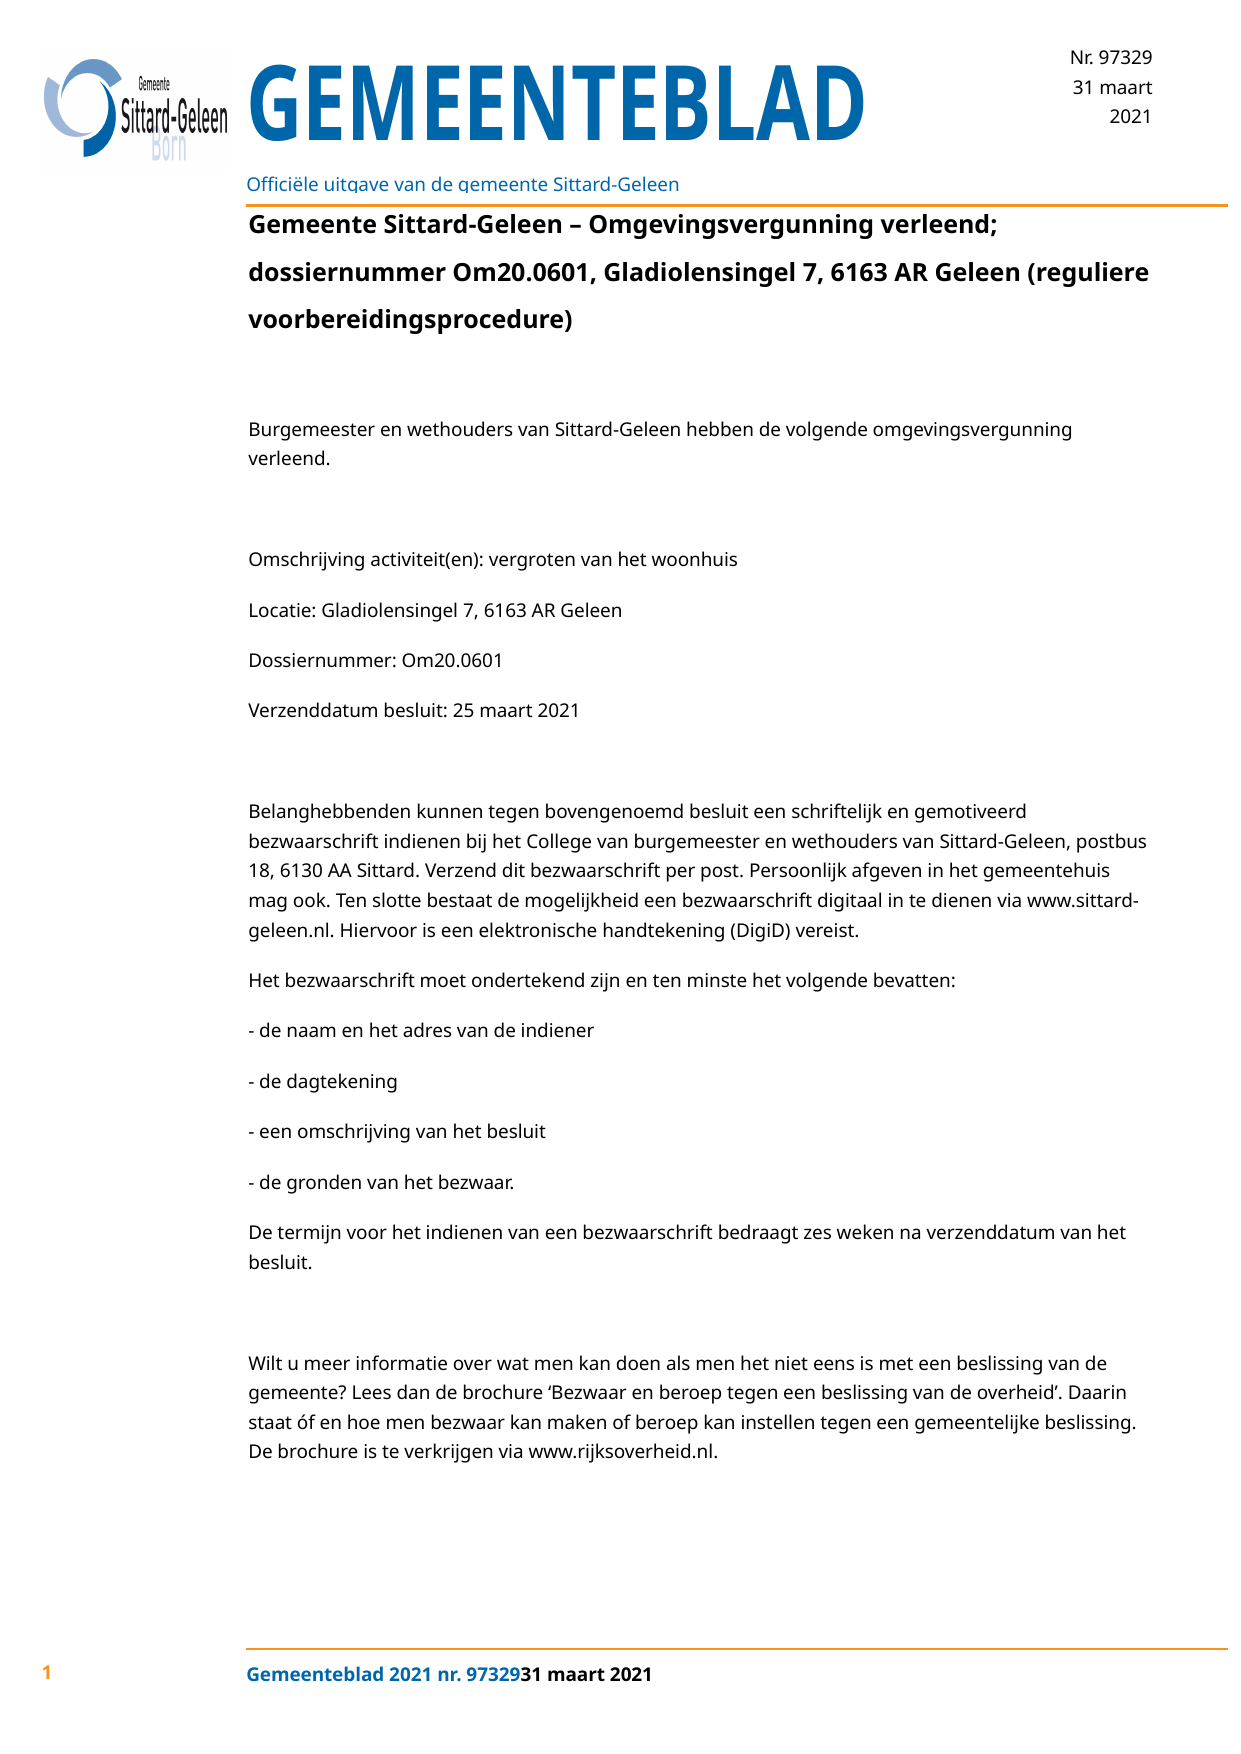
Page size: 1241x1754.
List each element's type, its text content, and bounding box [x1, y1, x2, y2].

text De termijn voor het indienen van een bezwaarschrift bedraagt zes weken na verzenddatum van het besluit. [248, 1219, 1152, 1274]
text Verzenddatum besluit: 25 maart 2021 [248, 698, 1152, 723]
text - de gronden van het bezwaar. [248, 1169, 1152, 1194]
text Gemeente Sittard-Geleen – Omgevingsvergunning verleend; dossiernummer Om20.0601, Gladiolensingel 7, 6163 AR Geleen (reguliere voorbereidingsprocedure) [248, 207, 1152, 336]
text Locatie: Gladiolensingel 7, 6163 AR Geleen [248, 597, 1152, 622]
text Wilt u meer informatie over wat men kan doen als men het niet eens is met een beslissing van de gemeente? Lees dan de brochure ‘Bezwaar en beroep tegen een beslissing van de overheid’. Daarin staat óf en hoe men bezwaar kan maken of beroep kan instellen tegen een gemeentelijke beslissing. De brochure is te verkrijgen via www.rijksoverheid.nl. [248, 1350, 1152, 1464]
text Omschrijving activiteit(en): vergroten van het woonhuis [248, 546, 1152, 572]
text - een omschrijving van het besluit [248, 1118, 1152, 1144]
text Belanghebbenden kunnen tegen bovengenoemd besluit een schriftelijk en gemotiveerd bezwaarschrift indienen bij het College van burgemeester en wethouders van Sittard-Geleen, postbus 18, 6130 AA Sittard. Verzend dit bezwaarschrift per post. Persoonlijk afgeven in het gemeentehuis mag ook. Ten slotte bestaat de mogelijkheid een bezwaarschrift digitaal in te dienen via www.sittard-geleen.nl. Hiervoor is een elektronische handtekening (DigiD) vereist. [248, 798, 1152, 942]
text Dossiernummer: Om20.0601 [248, 647, 1152, 673]
text Het bezwaarschrift moet ondertekend zijn en ten minste het volgende bevatten: [248, 967, 1152, 993]
picture [41, 47, 231, 172]
text Burgemeester en wethouders van Sittard-Geleen hebben de volgende omgevingsvergunning verleend. [248, 416, 1152, 471]
text - de naam en het adres van de indiener [248, 1018, 1152, 1043]
text - de dagtekening [248, 1068, 1152, 1094]
